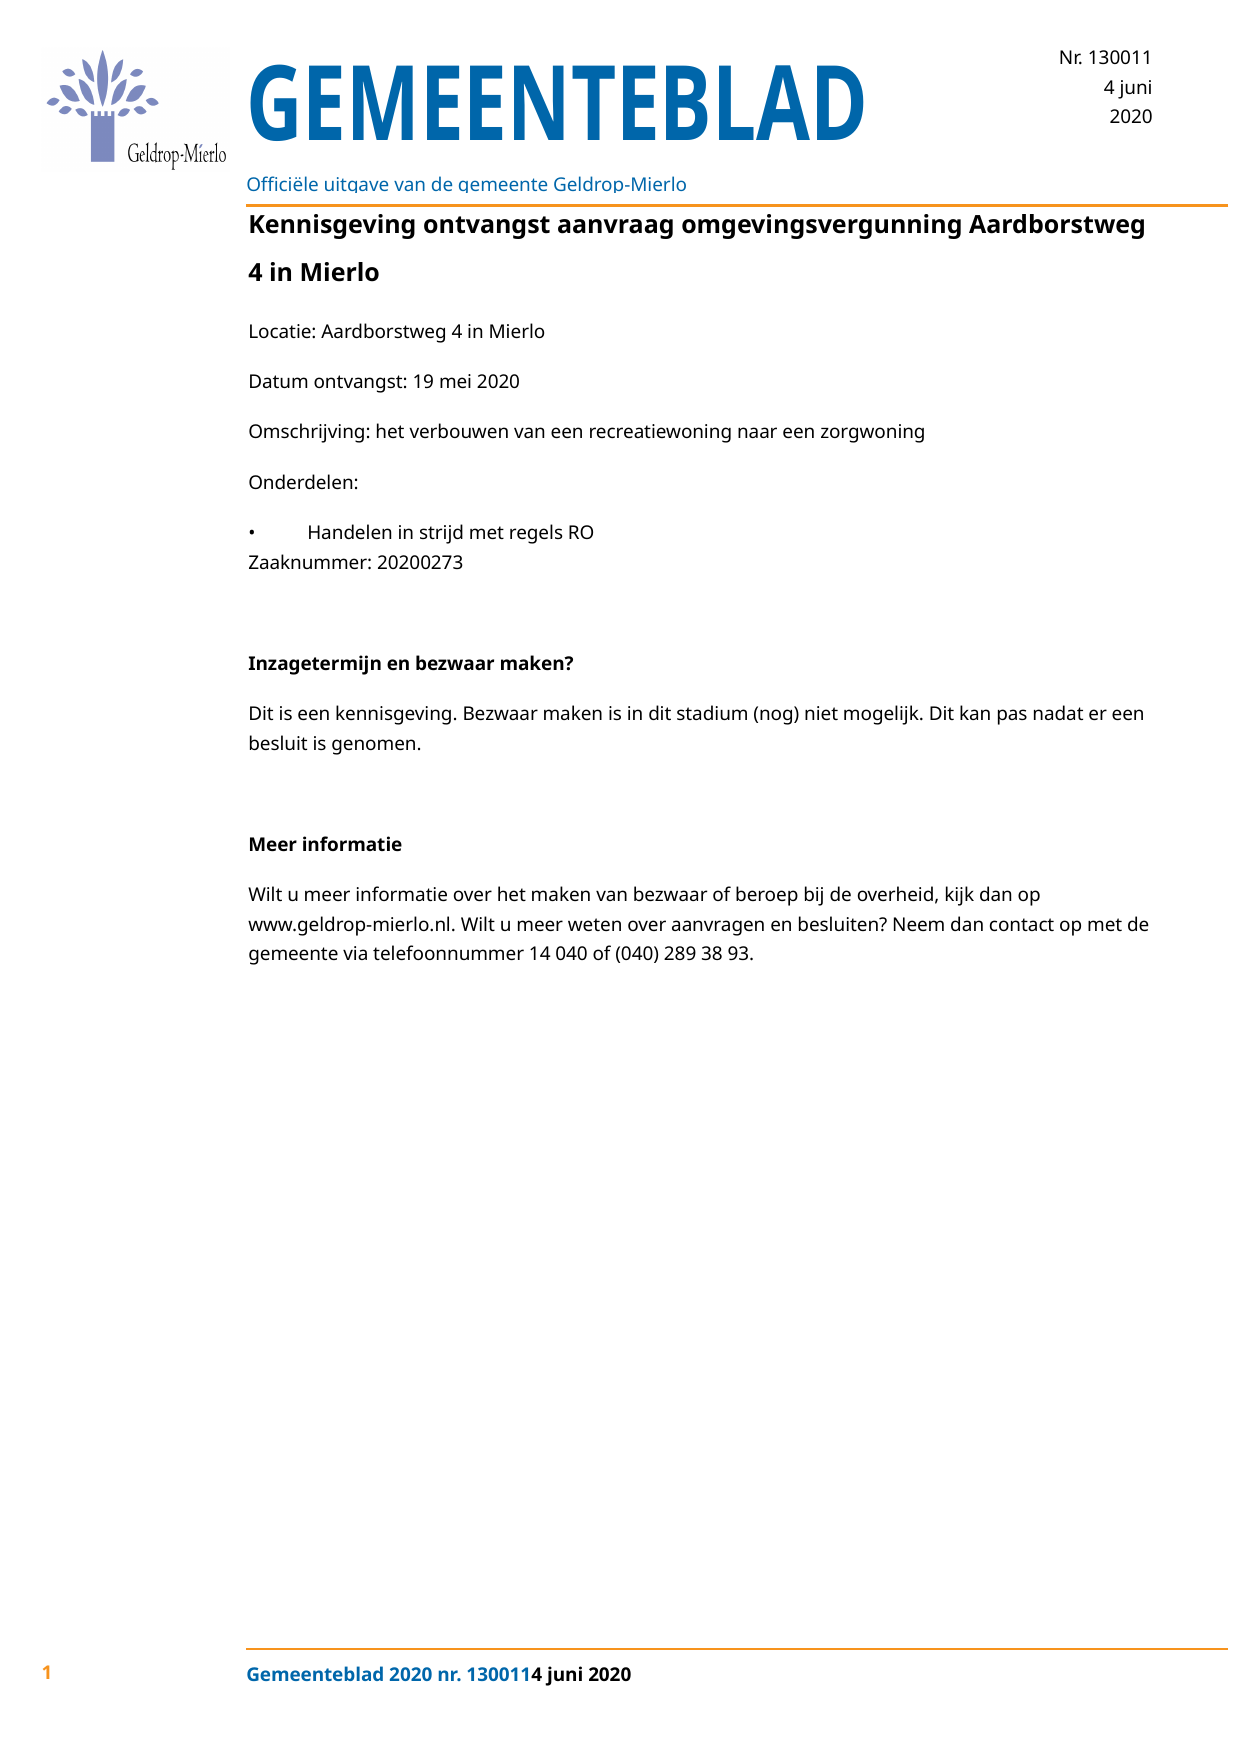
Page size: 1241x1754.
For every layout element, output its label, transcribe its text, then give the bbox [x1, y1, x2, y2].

text Omschrijving: het verbouwen van een recreatiewoning naar een zorgwoning [248, 419, 1152, 444]
text Kennisgeving ontvangst aanvraag omgevingsvergunning Aardborstweg 4 in Mierlo [248, 207, 1152, 288]
text Meer informatie [248, 831, 1152, 857]
text Onderdelen: [248, 469, 1152, 495]
picture [41, 47, 231, 172]
text Datum ontvangst: 19 mei 2020 [248, 368, 1152, 394]
text Wilt u meer informatie over het maken van bezwaar of beroep bij de overheid, kijk dan op www.geldrop-mierlo.nl. Wilt u meer weten over aanvragen en besluiten? Neem dan contact op met de gemeente via telefoonnummer 14 040 of (040) 289 38 93. [248, 881, 1152, 966]
list Handelen in strijd met regels RO [248, 519, 1152, 545]
text Dit is een kennisgeving. Bezwaar maken is in dit stadium (nog) niet mogelijk. Dit kan pas nadat er een besluit is genomen. [248, 700, 1152, 756]
text Locatie: Aardborstweg 4 in Mierlo [248, 318, 1152, 344]
text Zaaknummer: 20200273 [248, 549, 1152, 575]
text Inzagetermijn en bezwaar maken? [248, 650, 1152, 676]
